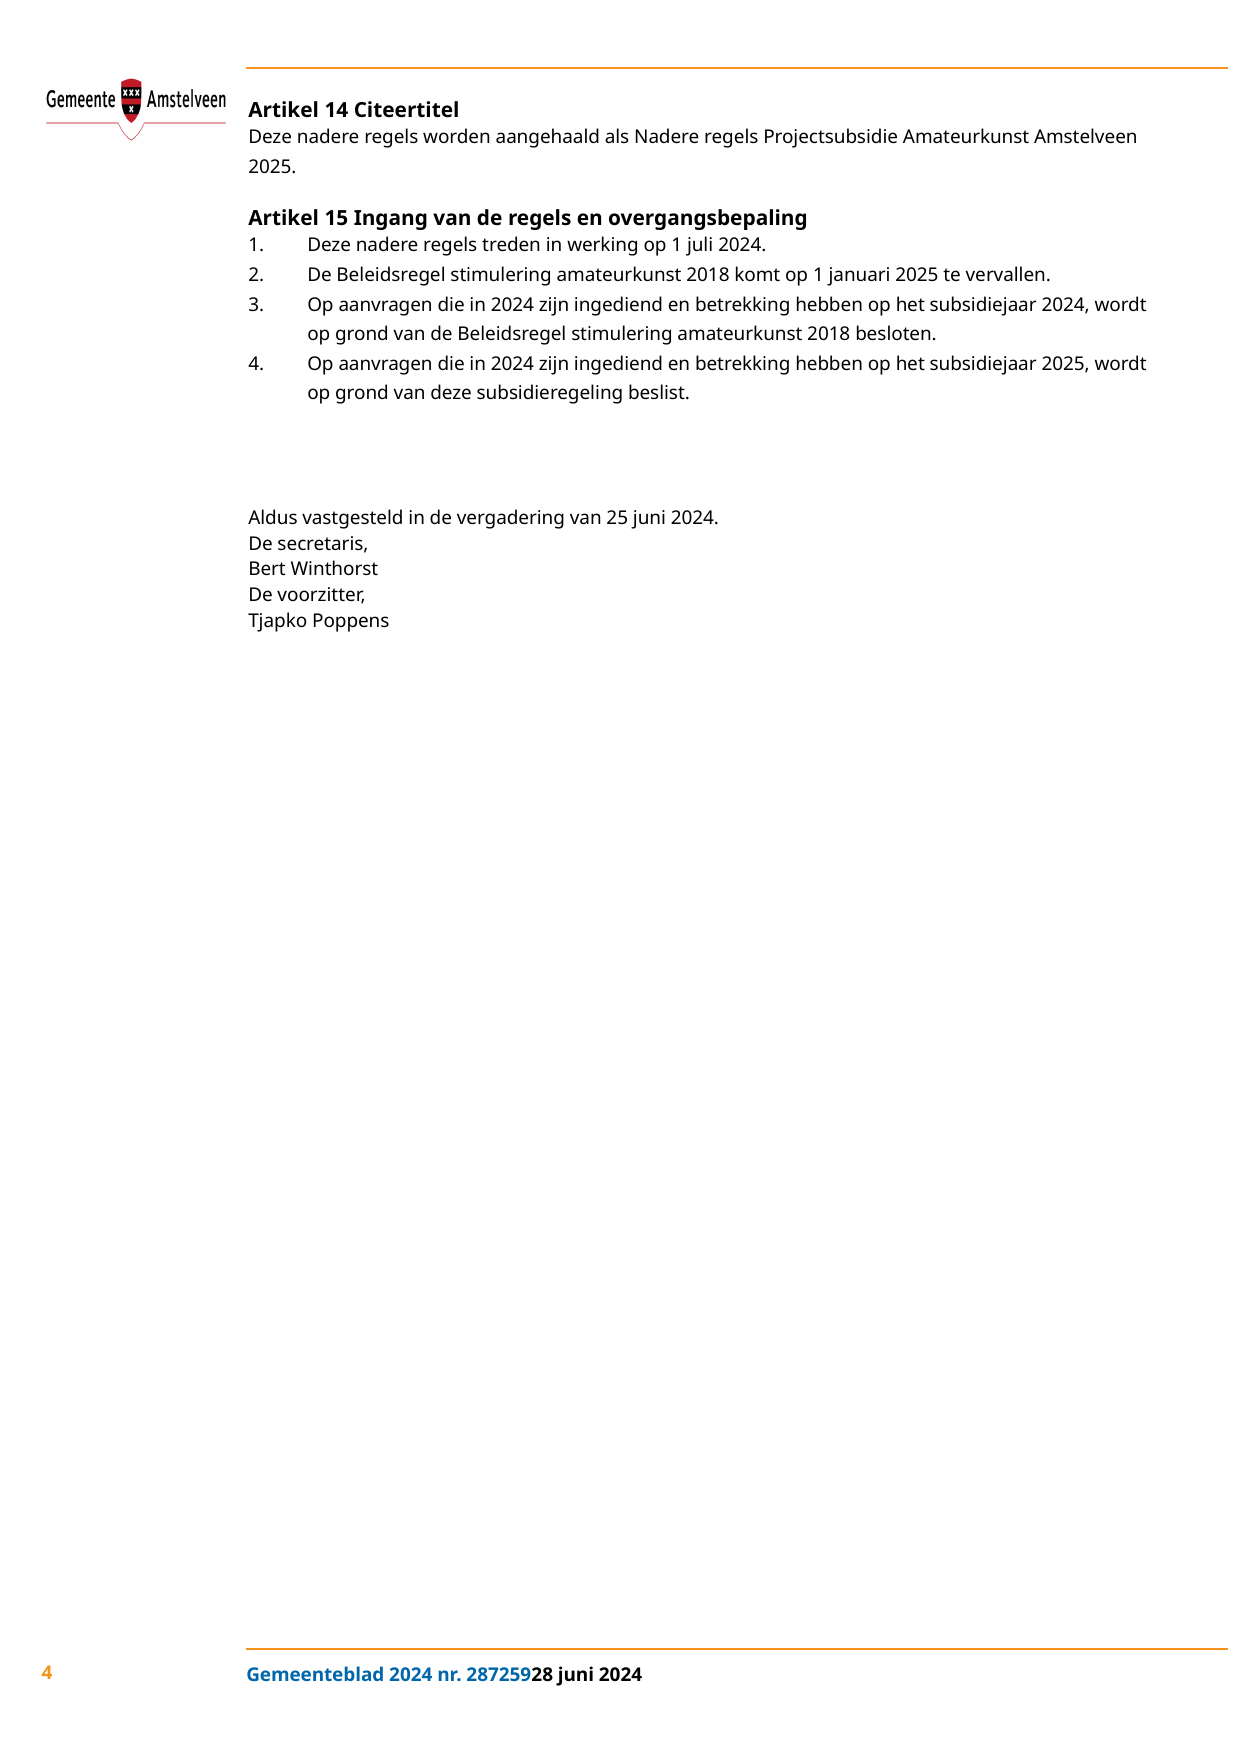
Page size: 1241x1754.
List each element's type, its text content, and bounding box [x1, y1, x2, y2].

list De Beleidsregel stimulering amateurkunst 2018 komt op 1 januari 2025 te vervallen. [248, 261, 1152, 287]
text Bert Winthorst [248, 556, 1152, 581]
text De secretaris, [248, 530, 1152, 556]
list Op aanvragen die in 2024 zijn ingediend en betrekking hebben op het subsidiejaar 2025, wordt op grond van deze subsidieregeling beslist. [248, 350, 1152, 405]
picture [41, 47, 231, 172]
text Deze nadere regels worden aangehaald als Nadere regels Projectsubsidie Amateurkunst Amstelveen 2025. [248, 123, 1152, 178]
text De voorzitter, [248, 581, 1152, 607]
list Op aanvragen die in 2024 zijn ingediend en betrekking hebben op het subsidiejaar 2024, wordt op grond van de Beleidsregel stimulering amateurkunst 2018 besloten. [248, 291, 1152, 346]
text Artikel 15 Ingang van de regels en overgangsbepaling [248, 203, 1152, 232]
text Artikel 14 Citeertitel [248, 95, 1152, 123]
text Aldus vastgesteld in de vergadering van 25 juni 2024. [248, 504, 1152, 530]
list Deze nadere regels treden in werking op 1 juli 2024. [248, 232, 1152, 257]
text Tjapko Poppens [248, 607, 1152, 633]
